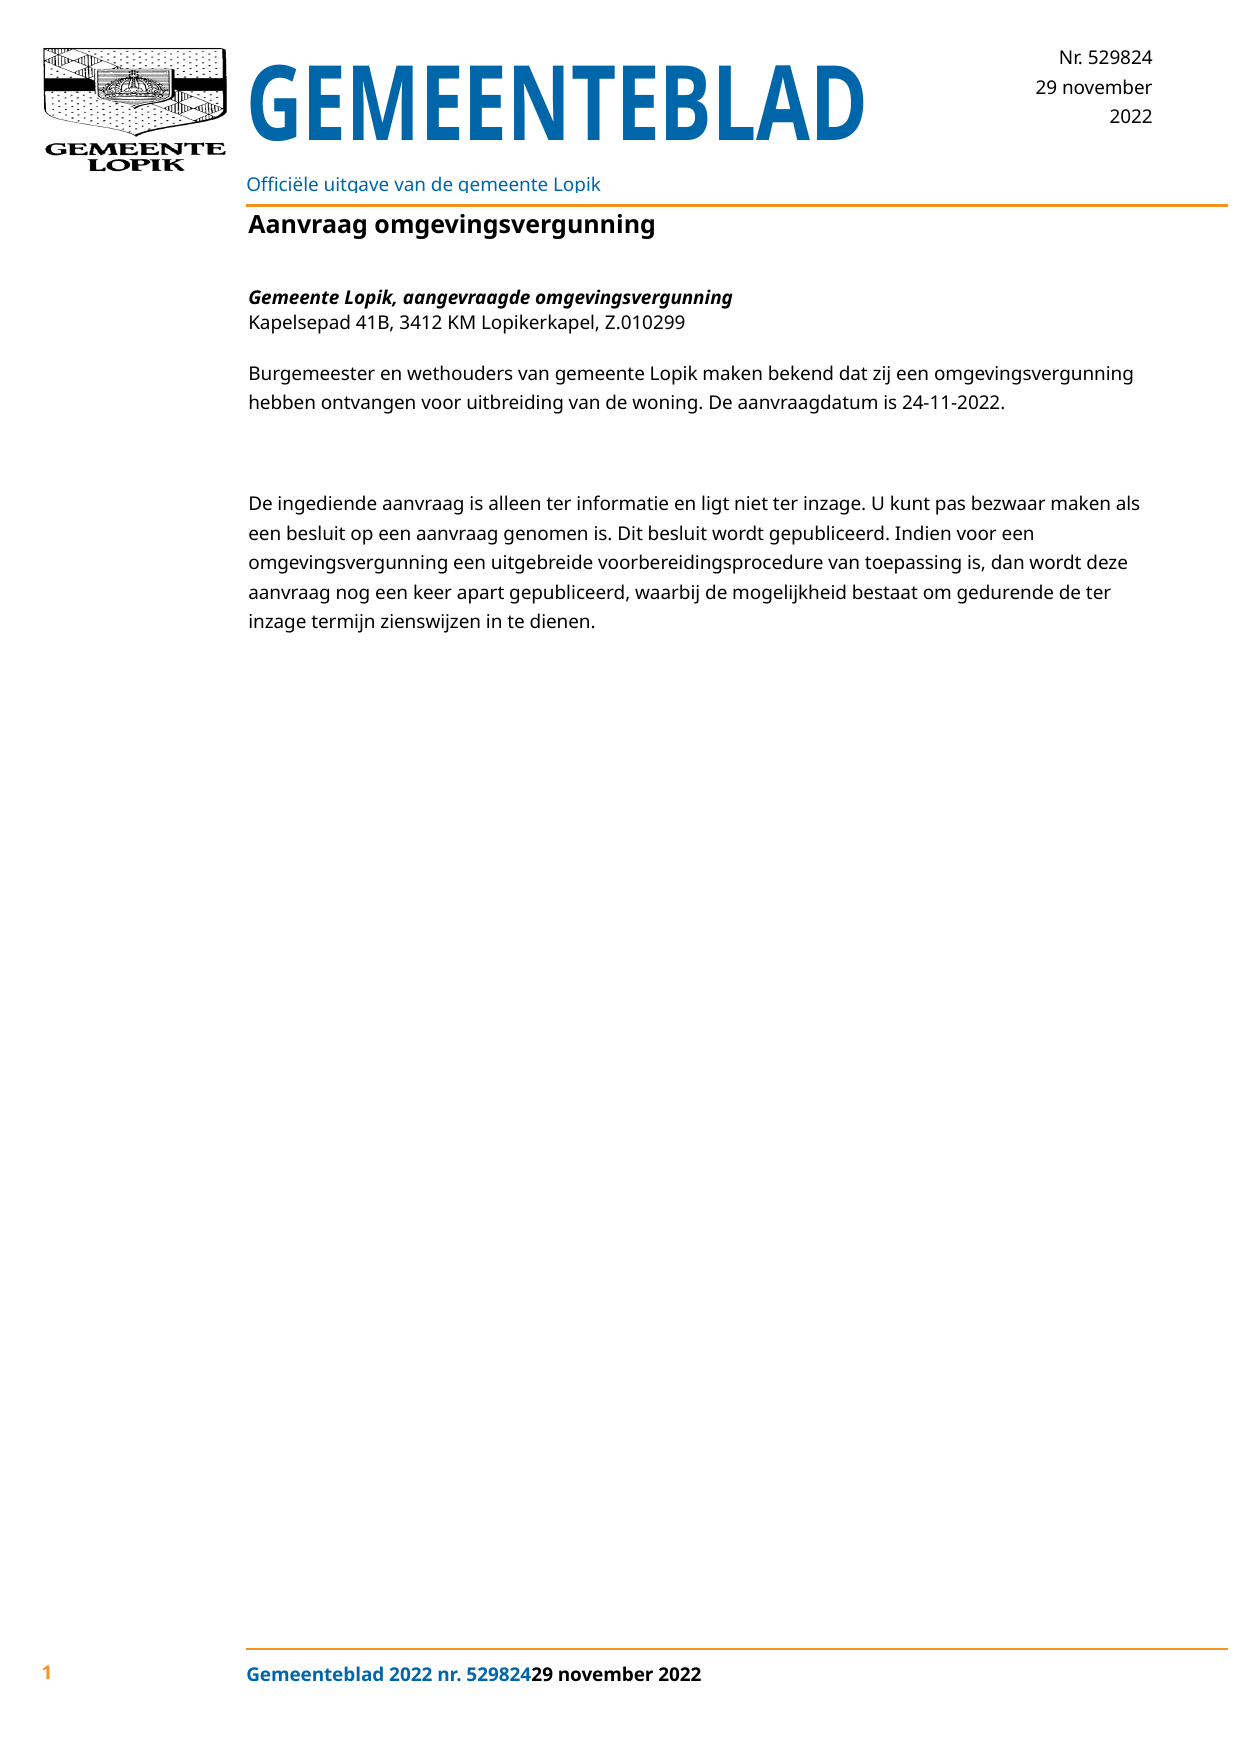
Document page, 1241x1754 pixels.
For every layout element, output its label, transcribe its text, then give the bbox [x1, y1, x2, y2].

text Burgemeester en wethouders van gemeente Lopik maken bekend dat zij een omgevingsvergunning hebben ontvangen voor uitbreiding van de woning. De aanvraagdatum is 24-11-2022. [248, 360, 1152, 415]
text Kapelsepad 41B, 3412 KM Lopikerkapel, Z.010299 [248, 309, 1152, 335]
text Aanvraag omgevingsvergunning [248, 207, 1152, 241]
text De ingediende aanvraag is alleen ter informatie en ligt niet ter inzage. U kunt pas bezwaar maken als een besluit op een aanvraag genomen is. Dit besluit wordt gepubliceerd. Indien voor een omgevingsvergunning een uitgebreide voorbereidingsprocedure van toepassing is, dan wordt deze aanvraag nog een keer apart gepubliceerd, waarbij de mogelijkheid bestaat om gedurende de ter inzage termijn zienswijzen in te dienen. [248, 490, 1152, 634]
text Gemeente Lopik, aangevraagde omgevingsvergunning [248, 284, 1152, 309]
picture [41, 47, 231, 172]
